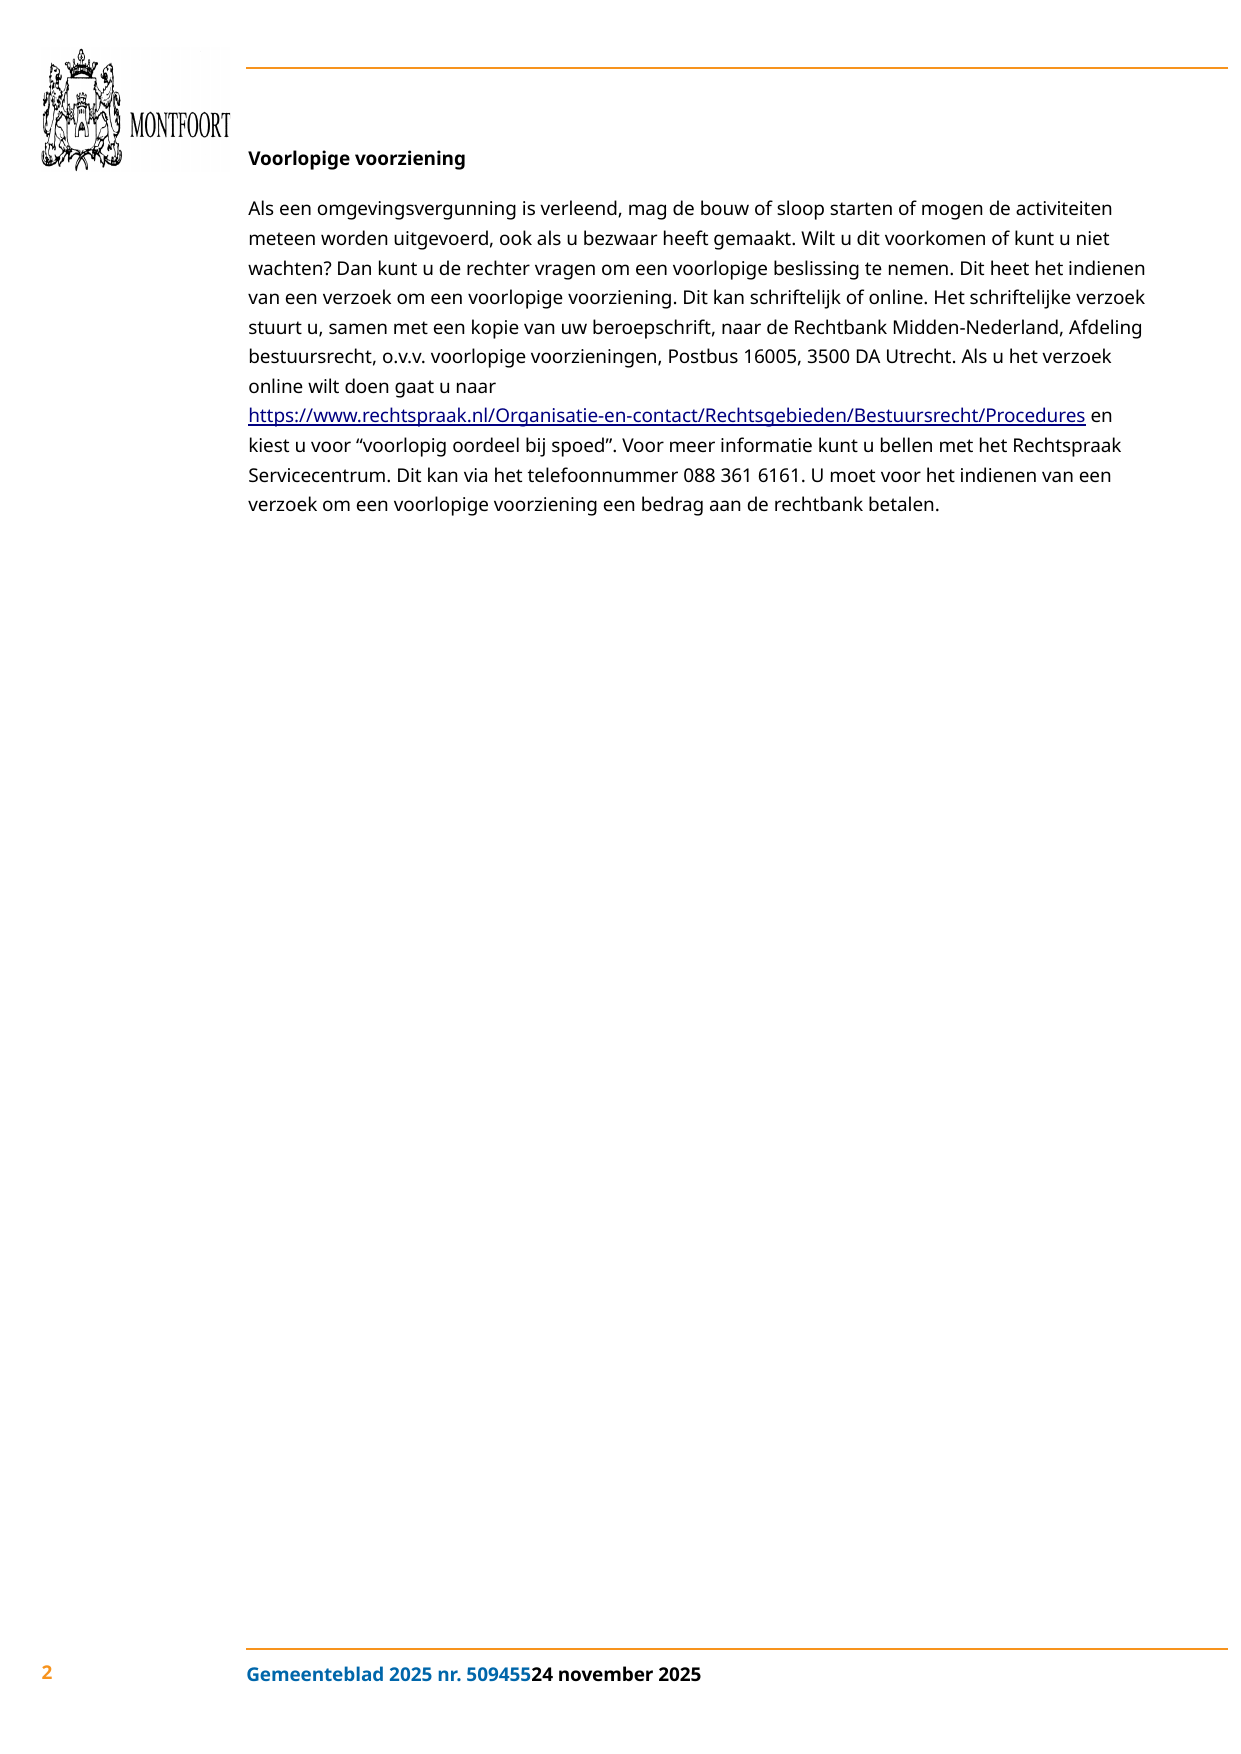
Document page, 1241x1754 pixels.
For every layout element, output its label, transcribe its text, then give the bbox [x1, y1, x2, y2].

text Als een omgevingsvergunning is verleend, mag de bouw of sloop starten of mogen de activiteiten meteen worden uitgevoerd, ook als u bezwaar heeft gemaakt. Wilt u dit voorkomen of kunt u niet wachten? Dan kunt u de rechter vragen om een voorlopige beslissing te nemen. Dit heet het indienen van een verzoek om een voorlopige voorziening. Dit kan schriftelijk of online. Het schriftelijke verzoek stuurt u, samen met een kopie van uw beroepschrift, naar de Rechtbank Midden-Nederland, Afdeling bestuursrecht, o.v.v. voorlopige voorzieningen, Postbus 16005, 3500 DA Utrecht. Als u het verzoek online wilt doen gaat u naar https://www.rechtspraak.nl/Organisatie-en-contact/Rechtsgebieden/Bestuursrecht/Procedures en kiest u voor “voorlopig oordeel bij spoed”. Voor meer informatie kunt u bellen met het Rechtspraak Servicecentrum. Dit kan via het telefoonnummer 088 361 6161. U moet voor het indienen van een verzoek om een voorlopige voorziening een bedrag aan de rechtbank betalen. [248, 196, 1152, 517]
picture [41, 47, 231, 172]
text Voorlopige voorziening [248, 145, 1152, 171]
